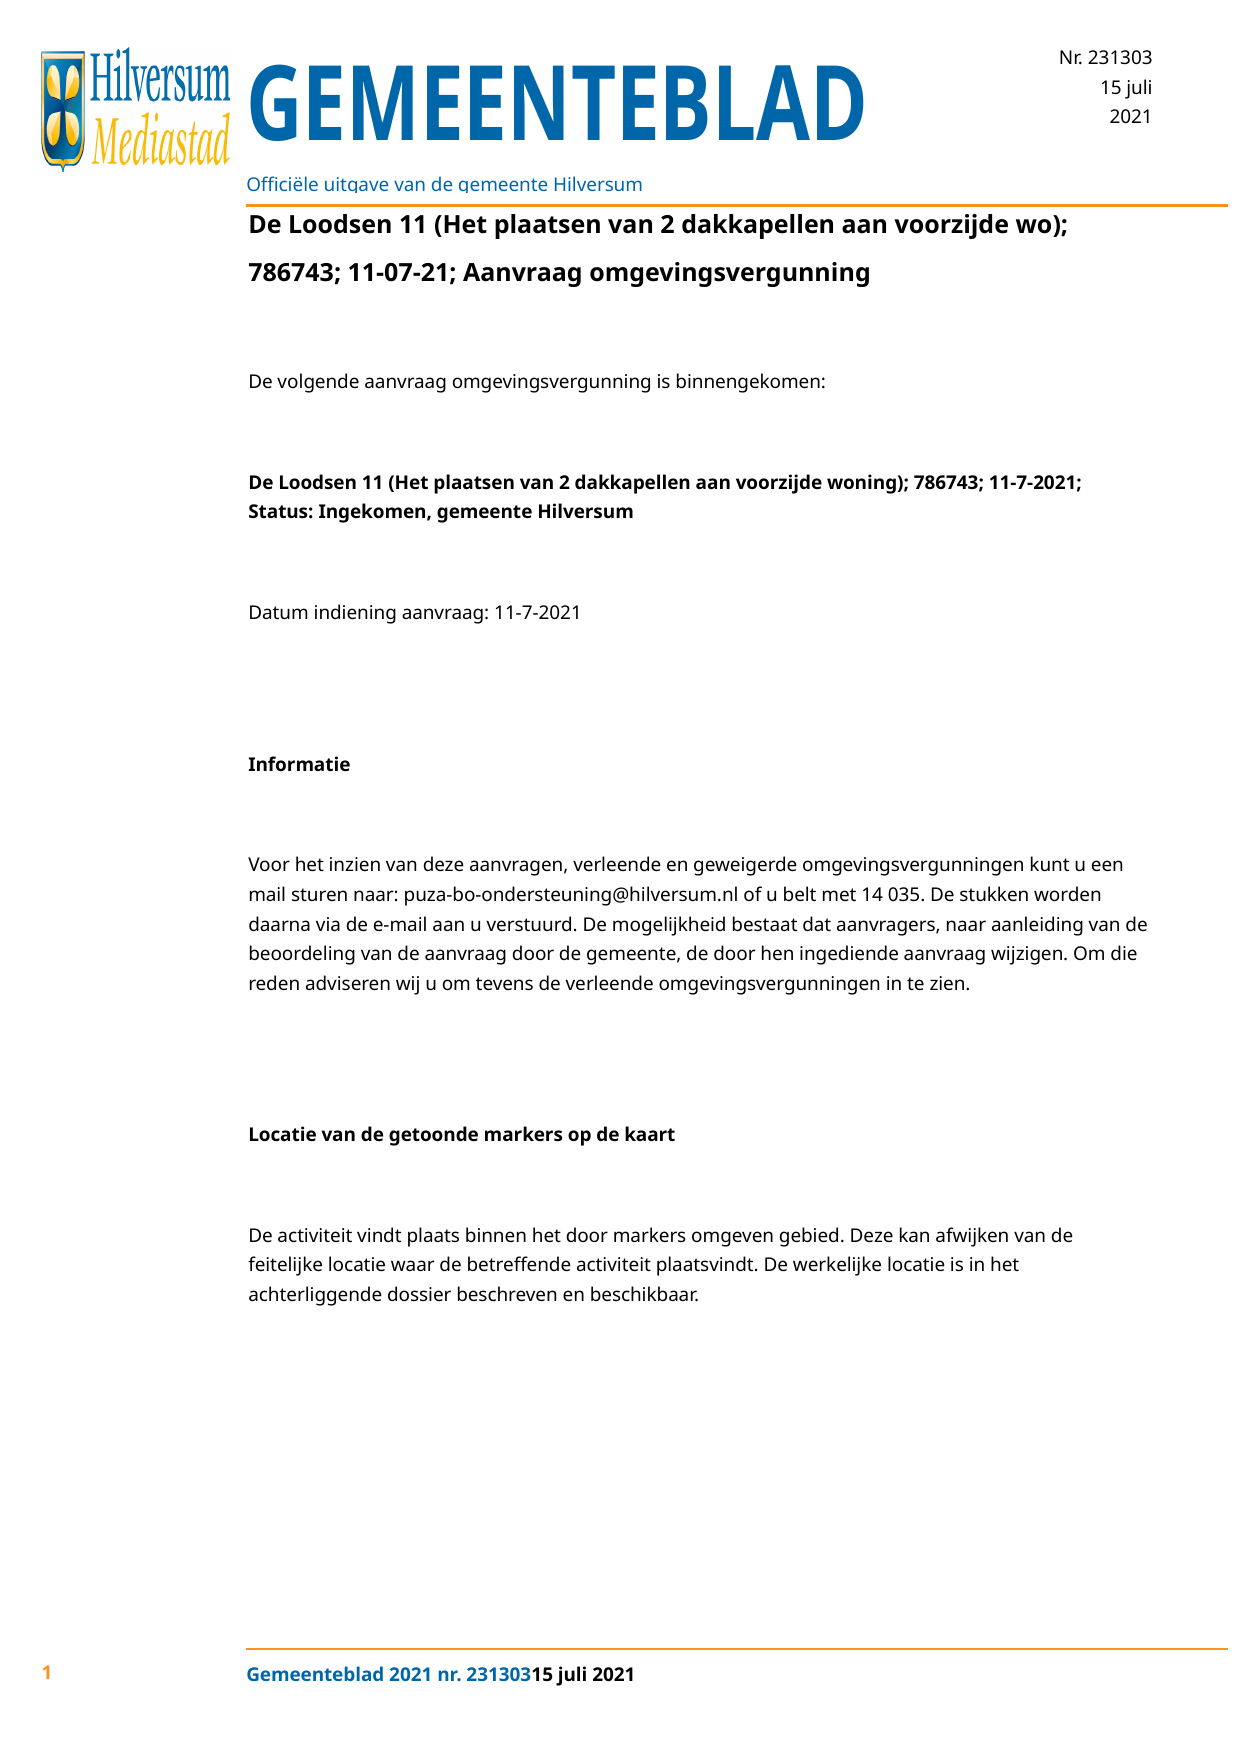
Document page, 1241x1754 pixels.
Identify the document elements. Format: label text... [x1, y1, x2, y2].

text Datum indiening aanvraag: 11-7-2021 [248, 599, 1152, 625]
text De activiteit vindt plaats binnen het door markers omgeven gebied. Deze kan afwijken van de feitelijke locatie waar de betreffende activiteit plaatsvindt. De werkelijke locatie is in het achterliggende dossier beschreven en beschikbaar. [248, 1222, 1152, 1307]
text De Loodsen 11 (Het plaatsen van 2 dakkapellen aan voorzijde woning); 786743; 11-7-2021; Status: Ingekomen, gemeente Hilversum [248, 469, 1152, 524]
picture [41, 47, 231, 172]
text De Loodsen 11 (Het plaatsen van 2 dakkapellen aan voorzijde wo); 786743; 11-07-21; Aanvraag omgevingsvergunning [248, 207, 1152, 288]
text Voor het inzien van deze aanvragen, verleende en geweigerde omgevingsvergunningen kunt u een mail sturen naar: puza-bo-ondersteuning@hilversum.nl of u belt met 14 035. De stukken worden daarna via de e-mail aan u verstuurd. De mogelijkheid bestaat dat aanvragers, naar aanleiding van de beoordeling van de aanvraag door de gemeente, de door hen ingediende aanvraag wijzigen. Om die reden adviseren wij u om tevens de verleende omgevingsvergunningen in te zien. [248, 852, 1152, 996]
text De volgende aanvraag omgevingsvergunning is binnengekomen: [248, 368, 1152, 394]
text Locatie van de getoonde markers op de kaart [248, 1121, 1152, 1147]
text Informatie [248, 751, 1152, 777]
